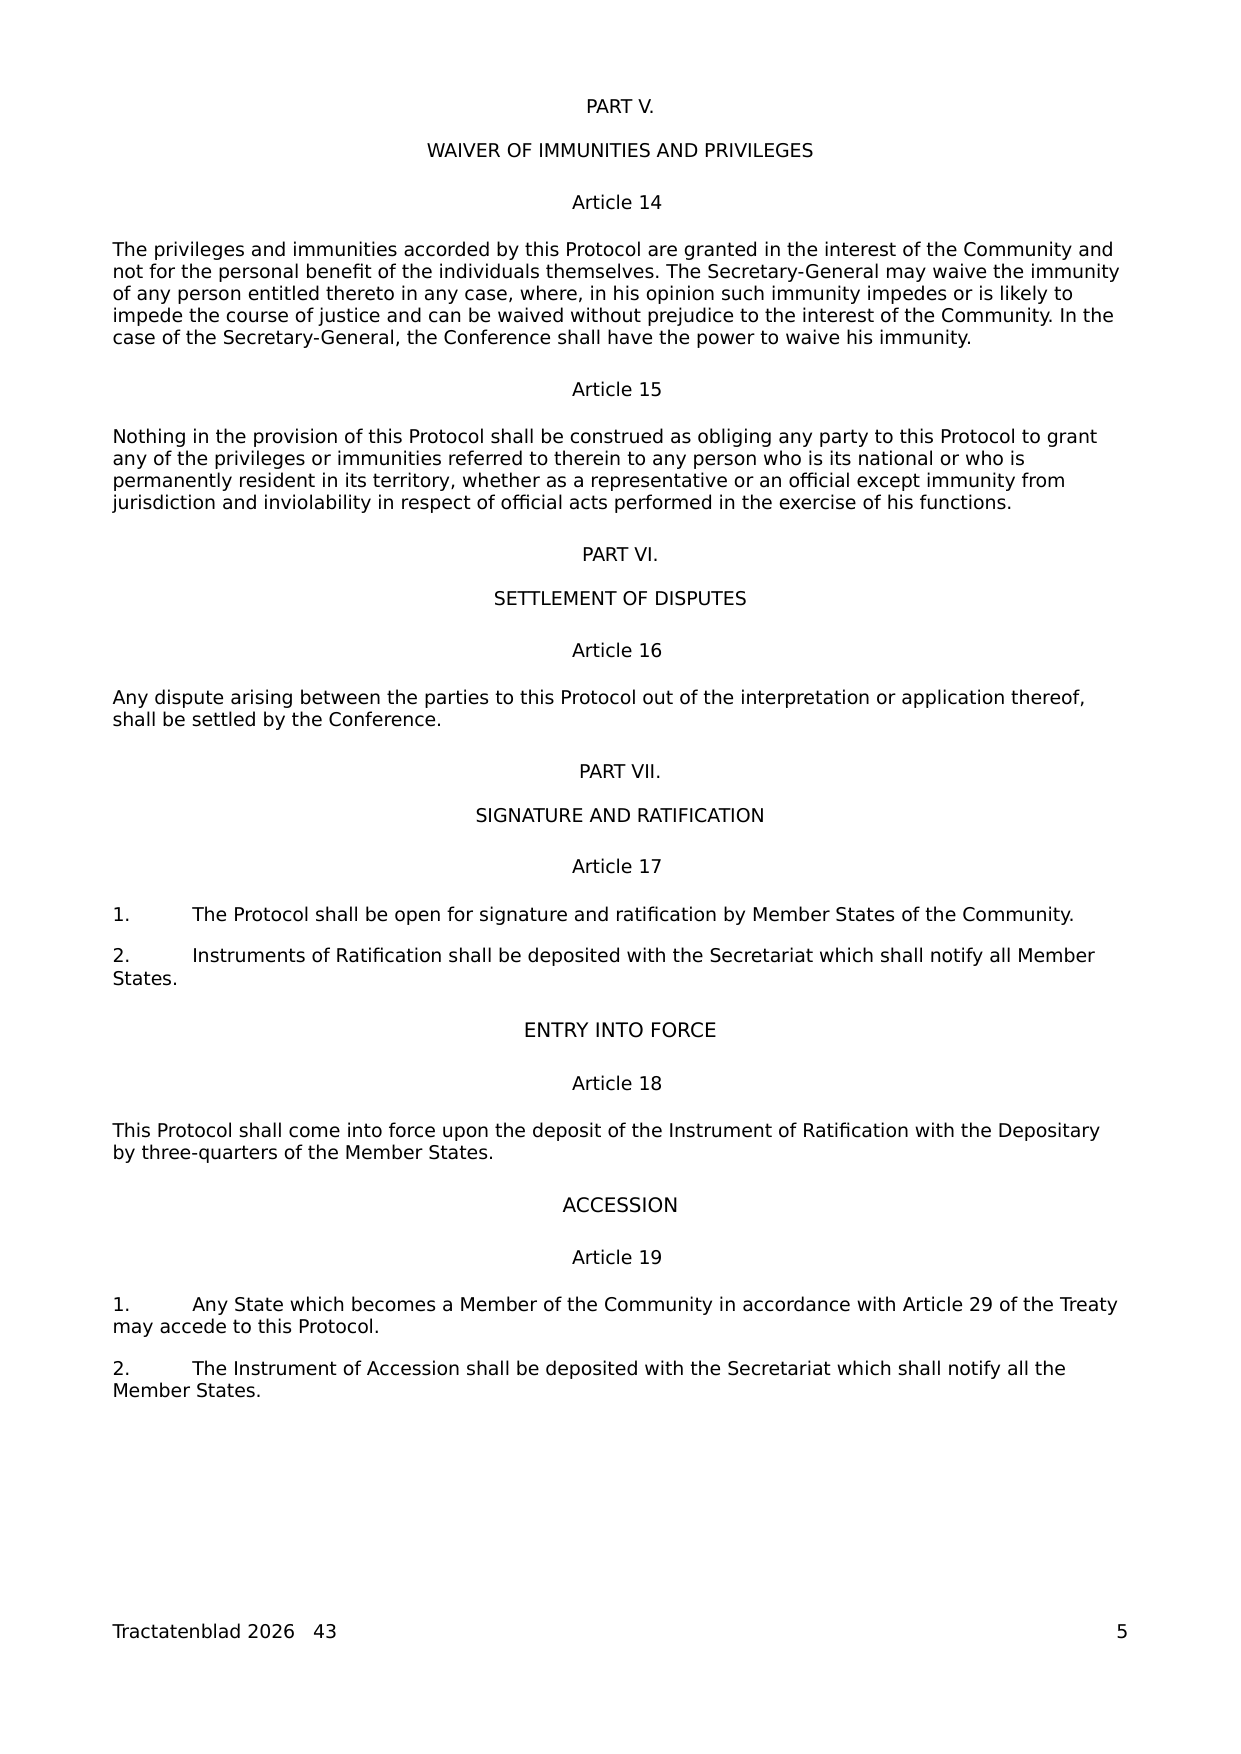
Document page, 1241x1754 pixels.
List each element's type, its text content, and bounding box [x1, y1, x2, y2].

subtitle PART V. WAIVER OF IMMUNITIES AND PRIVILEGES [112, 96, 1128, 162]
subtitle PART VI. SETTLEMENT OF DISPUTES [112, 544, 1128, 609]
text This Protocol shall come into force upon the deposit of the Instrument of Ratification with the Depositary by three-quarters of the Member States. [112, 1120, 1128, 1164]
subtitle PART VII. SIGNATURE AND RATIFICATION [112, 761, 1128, 826]
subtitle Article 17 [112, 856, 1128, 878]
text 2. The Instrument of Accession shall be deposited with the Secretariat which shall notify all the Member States. [112, 1358, 1128, 1402]
text 1. The Protocol shall be open for signature and ratification by Member States of the Community. [112, 903, 1128, 925]
text 1. Any State which becomes a Member of the Community in accordance with Article 29 of the Treaty may accede to this Protocol. [112, 1294, 1128, 1338]
subtitle Article 19 [112, 1247, 1128, 1269]
subtitle Article 18 [112, 1073, 1128, 1095]
subtitle Article 16 [112, 639, 1128, 662]
subtitle Article 15 [112, 379, 1128, 401]
text The privileges and immunities accorded by this Protocol are granted in the interest of the Community and not for the personal benefit of the individuals themselves. The Secretary-General may waive the immunity of any person entitled thereto in any case, where, in his opinion such immunity impedes or is likely to impede the course of justice and can be waived without prejudice to the interest of the Community. In the case of the Secretary-General, the Conference shall have the power to waive his immunity. [112, 239, 1128, 349]
subtitle ENTRY INTO FORCE [112, 1019, 1128, 1043]
text Any dispute arising between the parties to this Protocol out of the interpretation or application thereof, shall be settled by the Conference. [112, 687, 1128, 731]
text Nothing in the provision of this Protocol shall be construed as obliging any party to this Protocol to grant any of the privileges or immunities referred to therein to any person who is its national or who is permanently resident in its territory, whether as a representative or an official except immunity from jurisdiction and inviolability in respect of official acts performed in the exercise of his functions. [112, 426, 1128, 514]
text 2. Instruments of Ratification shall be deposited with the Secretariat which shall notify all Member States. [112, 945, 1128, 989]
subtitle ACCESSION [112, 1194, 1128, 1217]
subtitle Article 14 [112, 192, 1128, 214]
